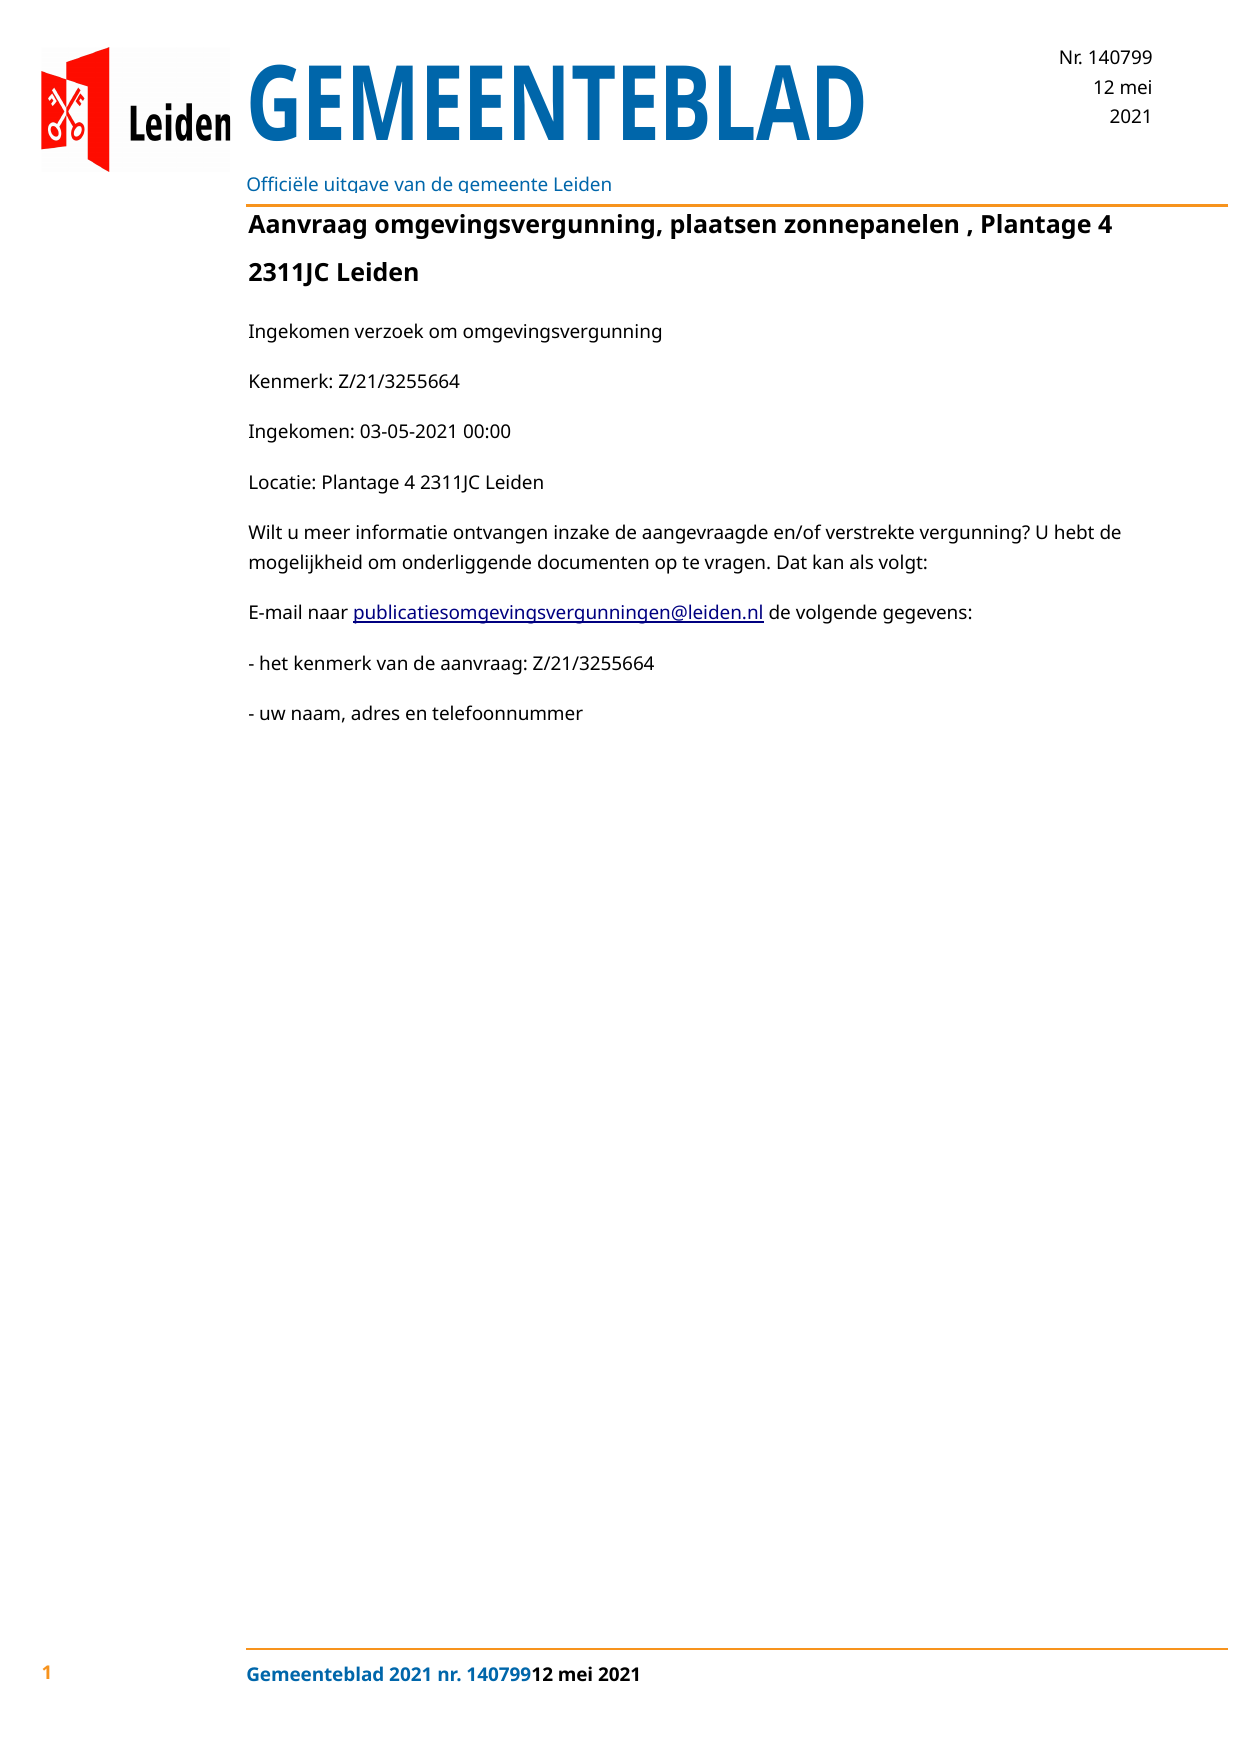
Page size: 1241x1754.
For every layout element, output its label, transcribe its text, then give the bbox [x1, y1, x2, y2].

text Ingekomen: 03-05-2021 00:00 [248, 419, 1152, 444]
text Wilt u meer informatie ontvangen inzake de aangevraagde en/of verstrekte vergunning? U hebt de mogelijkheid om onderliggende documenten op te vragen. Dat kan als volgt: [248, 519, 1152, 575]
text Aanvraag omgevingsvergunning, plaatsen zonnepanelen , Plantage 4 2311JC Leiden [248, 207, 1152, 288]
picture [41, 47, 231, 172]
text Locatie: Plantage 4 2311JC Leiden [248, 469, 1152, 495]
text - uw naam, adres en telefoonnummer [248, 700, 1152, 726]
text Kenmerk: Z/21/3255664 [248, 368, 1152, 394]
text - het kenmerk van de aanvraag: Z/21/3255664 [248, 650, 1152, 676]
text Ingekomen verzoek om omgevingsvergunning [248, 318, 1152, 344]
text E-mail naar publicatiesomgevingsvergunningen@leiden.nl de volgende gegevens: [248, 599, 1152, 625]
